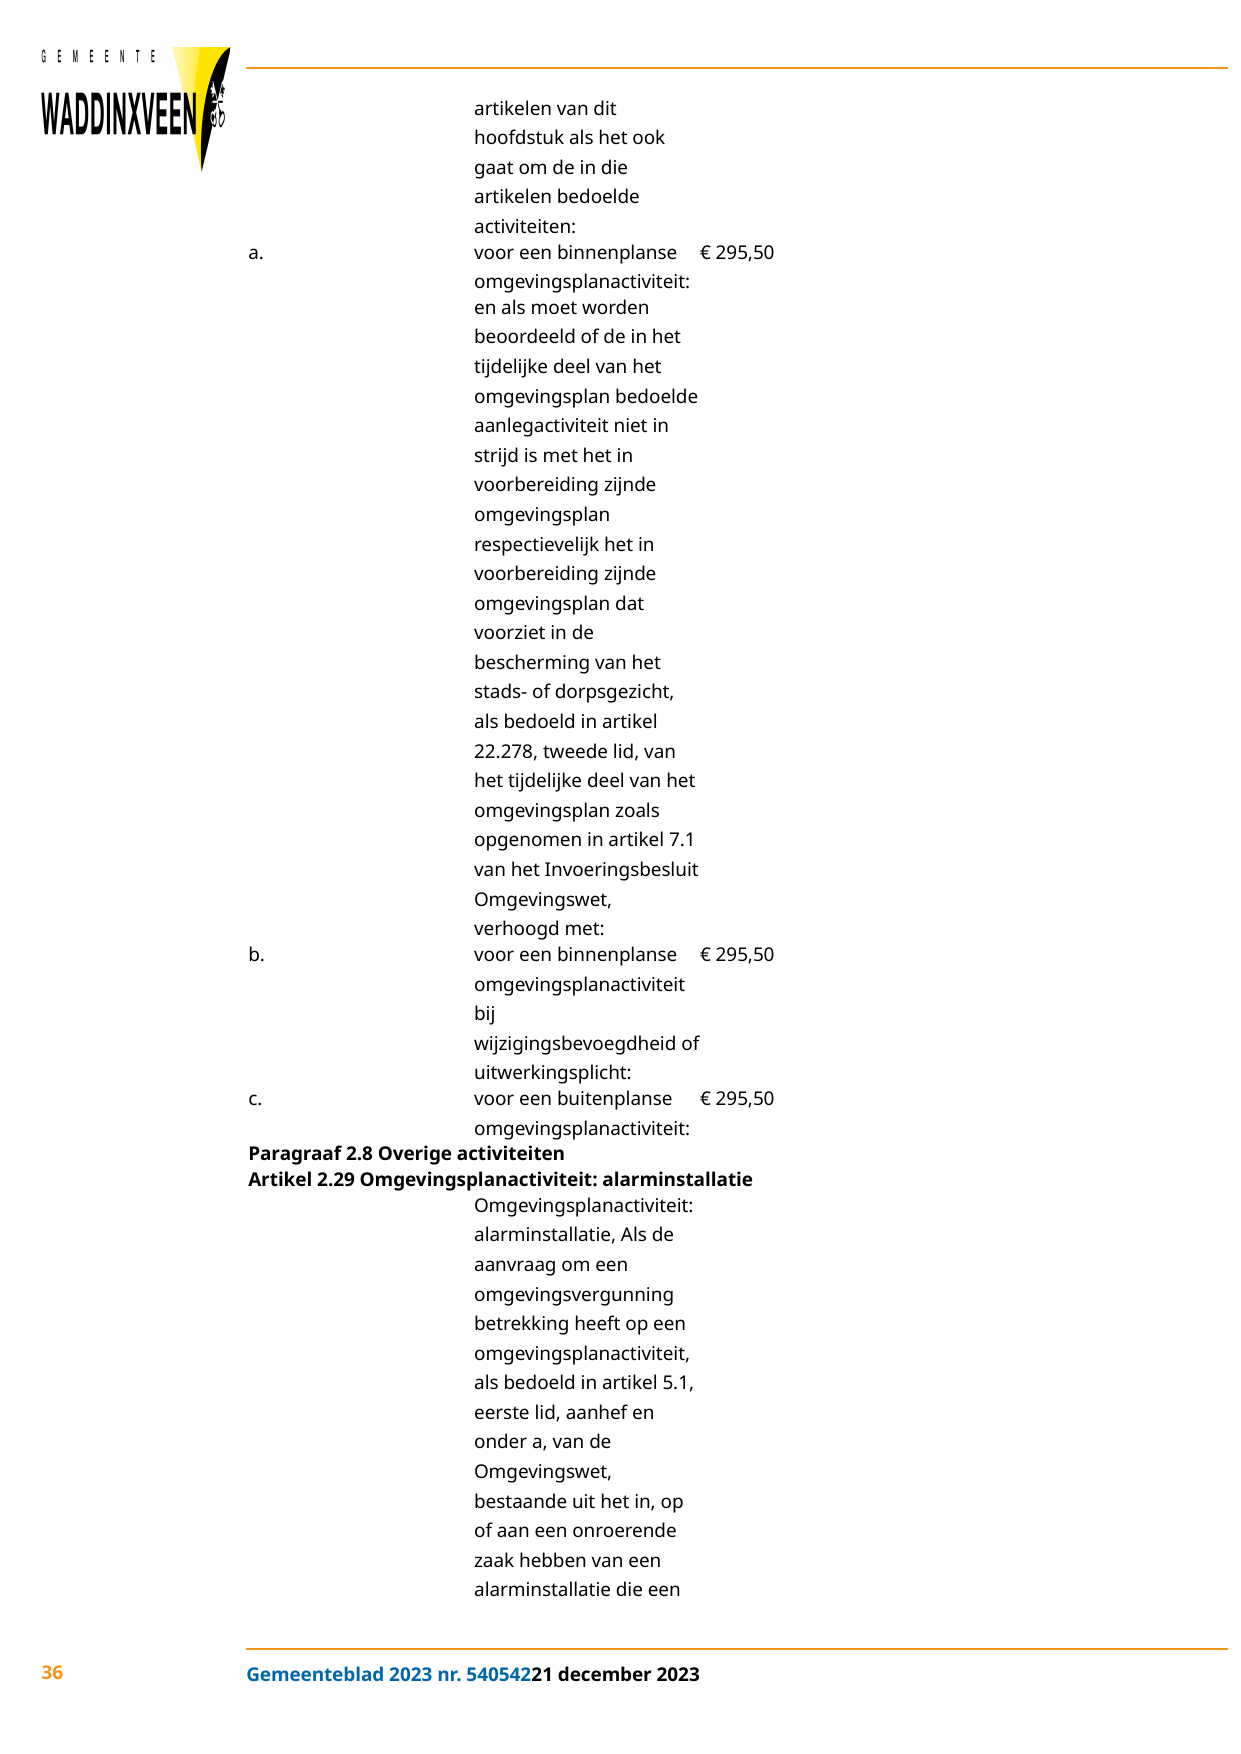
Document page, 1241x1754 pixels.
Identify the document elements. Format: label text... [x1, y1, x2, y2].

table_cell [248, 1192, 474, 1602]
table_cell [700, 95, 926, 239]
table_cell en als moet worden beoordeeld of de in het tijdelijke deel van het omgevingsplan bedoelde aanlegactiviteit niet in strijd is met het in voorbereiding zijnde omgevingsplan respectievelijk het in voorbereiding zijnde omgevingsplan dat voorziet in de bescherming van het stads- of dorpsgezicht, als bedoeld in artikel 22.278, tweede lid, van het tijdelijke deel van het omgevingsplan zoals opgenomen in artikel 7.1 van het Invoeringsbesluit Omgevingswet, verhoogd met: [474, 294, 700, 941]
table_cell [926, 1192, 1152, 1602]
table_cell voor een buitenplanse omgevingsplanactiviteit: [474, 1085, 700, 1141]
table_cell a. [248, 239, 474, 294]
picture [41, 47, 231, 172]
table_cell c. [248, 1085, 474, 1141]
table_cell voor een binnenplanse omgevingsplanactiviteit: [474, 239, 700, 294]
table_cell [248, 294, 474, 941]
table_cell [700, 294, 926, 941]
table_cell [926, 294, 1152, 941]
table_cell voor een binnenplanse omgevingsplanactiviteit bij wijzigingsbevoegdheid of uitwerkingsplicht: [474, 941, 700, 1085]
table_cell Artikel 2.29 Omgevingsplanactiviteit: alarminstallatie [248, 1166, 926, 1192]
table_cell [926, 239, 1152, 294]
table_cell [926, 1166, 1152, 1192]
table_cell b. [248, 941, 474, 1085]
table_cell artikelen van dit hoofdstuk als het ook gaat om de in die artikelen bedoelde activiteiten: [474, 95, 700, 239]
table_cell [248, 95, 474, 239]
table_cell € 295,50 [700, 941, 926, 1085]
table_cell € 295,50 [700, 1085, 926, 1141]
table_cell € 295,50 [700, 239, 926, 294]
table_cell Paragraaf 2.8 Overige activiteiten [248, 1141, 1152, 1166]
table_cell [926, 1085, 1152, 1141]
table_cell [926, 941, 1152, 1085]
table_cell Omgevingsplanactiviteit: alarminstallatie, Als de aanvraag om een omgevingsvergunning betrekking heeft op een omgevingsplanactiviteit, als bedoeld in artikel 5.1, eerste lid, aanhef en onder a, van de Omgevingswet, bestaande uit het in, op of aan een onroerende zaak hebben van een alarminstallatie die een [474, 1192, 700, 1602]
table_cell [926, 95, 1152, 239]
table_cell [700, 1192, 926, 1602]
